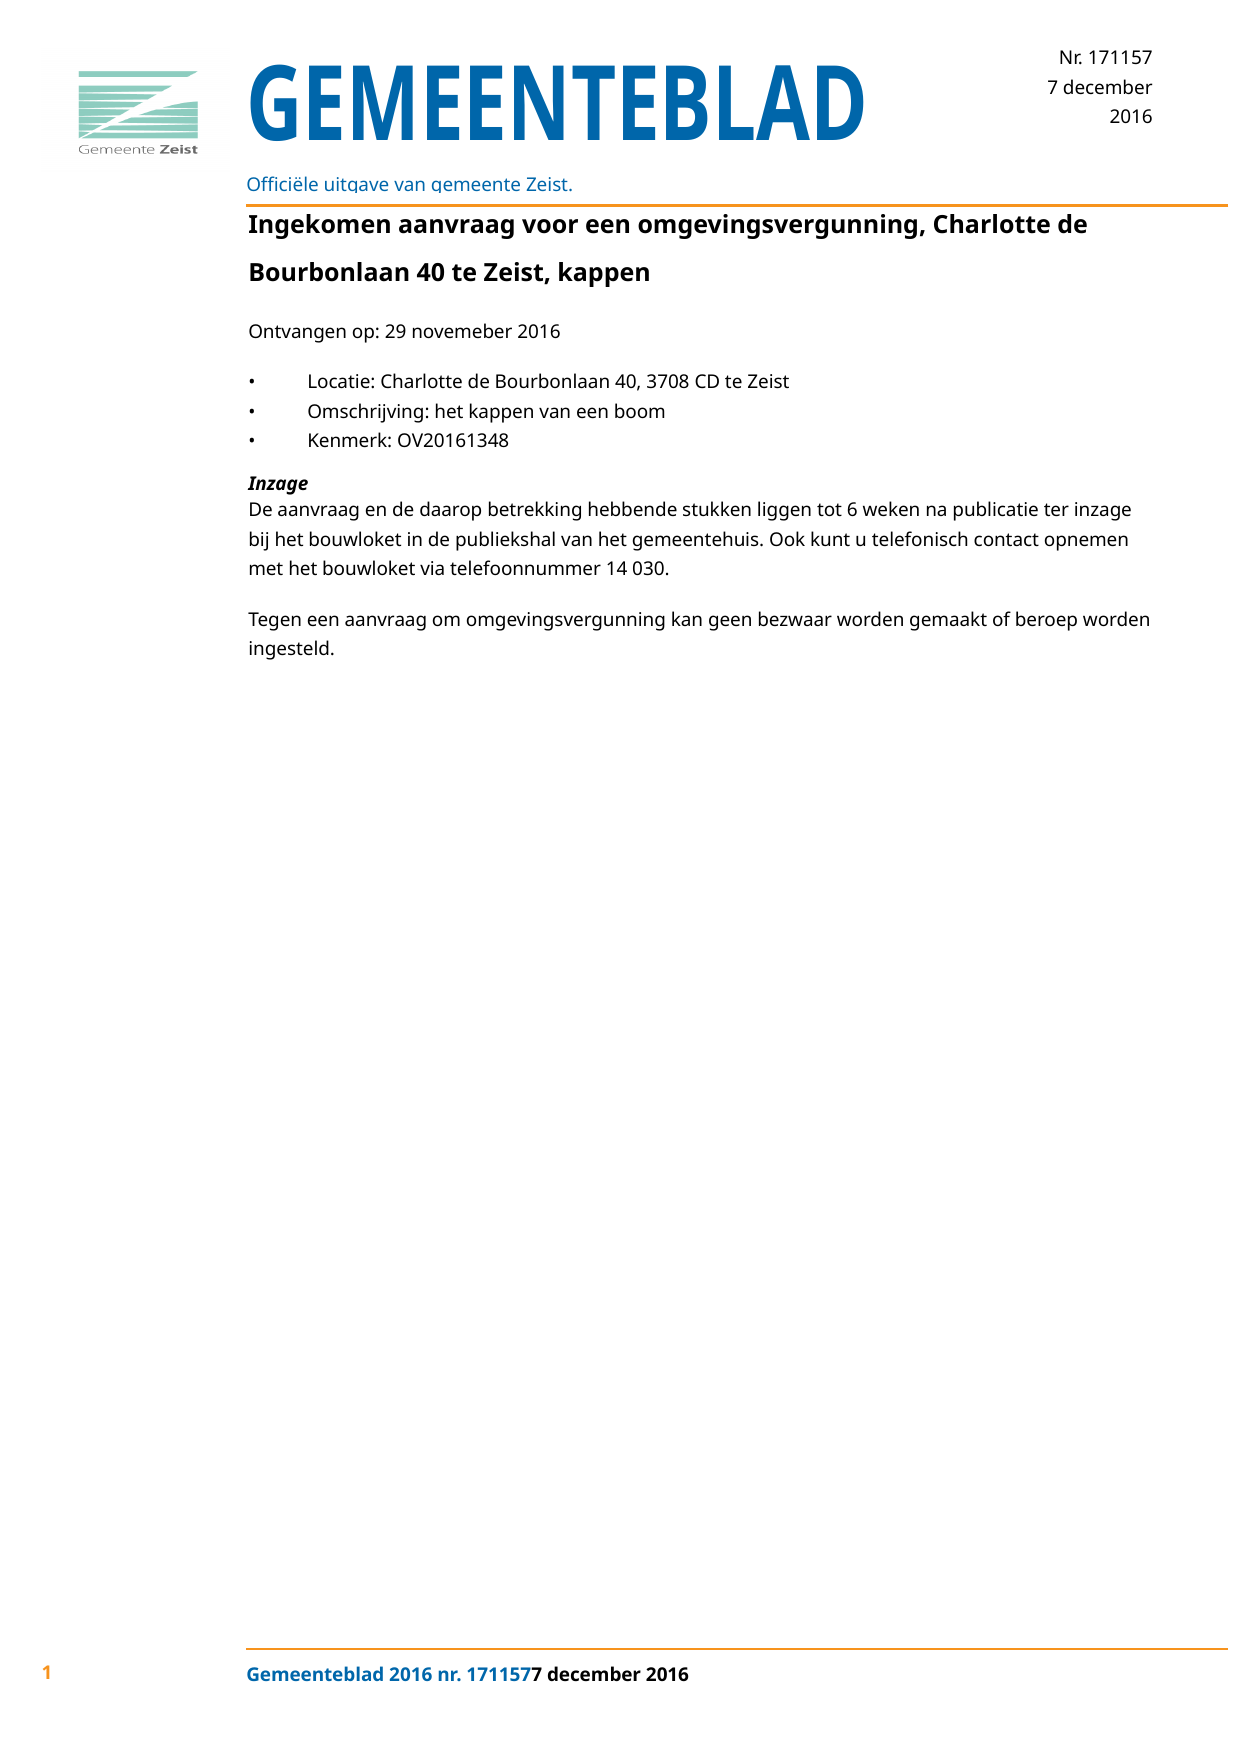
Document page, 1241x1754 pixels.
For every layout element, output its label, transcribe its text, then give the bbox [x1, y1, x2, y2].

text Tegen een aanvraag om omgevingsvergunning kan geen bezwaar worden gemaakt of beroep worden ingesteld. [248, 606, 1152, 661]
text Ingekomen aanvraag voor een omgevingsvergunning, Charlotte de Bourbonlaan 40 te Zeist, kappen [248, 207, 1152, 288]
list Omschrijving: het kappen van een boom [248, 398, 1152, 424]
list Kenmerk: OV20161348 [248, 427, 1152, 453]
text Inzage [248, 471, 1152, 496]
picture [41, 47, 231, 172]
text De aanvraag en de daarop betrekking hebbende stukken liggen tot 6 weken na publicatie ter inzage bij het bouwloket in de publiekshal van het gemeentehuis. Ook kunt u telefonisch contact opnemen met het bouwloket via telefoonnummer 14 030. [248, 496, 1152, 581]
list Locatie: Charlotte de Bourbonlaan 40, 3708 CD te Zeist [248, 368, 1152, 394]
text Ontvangen op: 29 novemeber 2016 [248, 318, 1152, 344]
